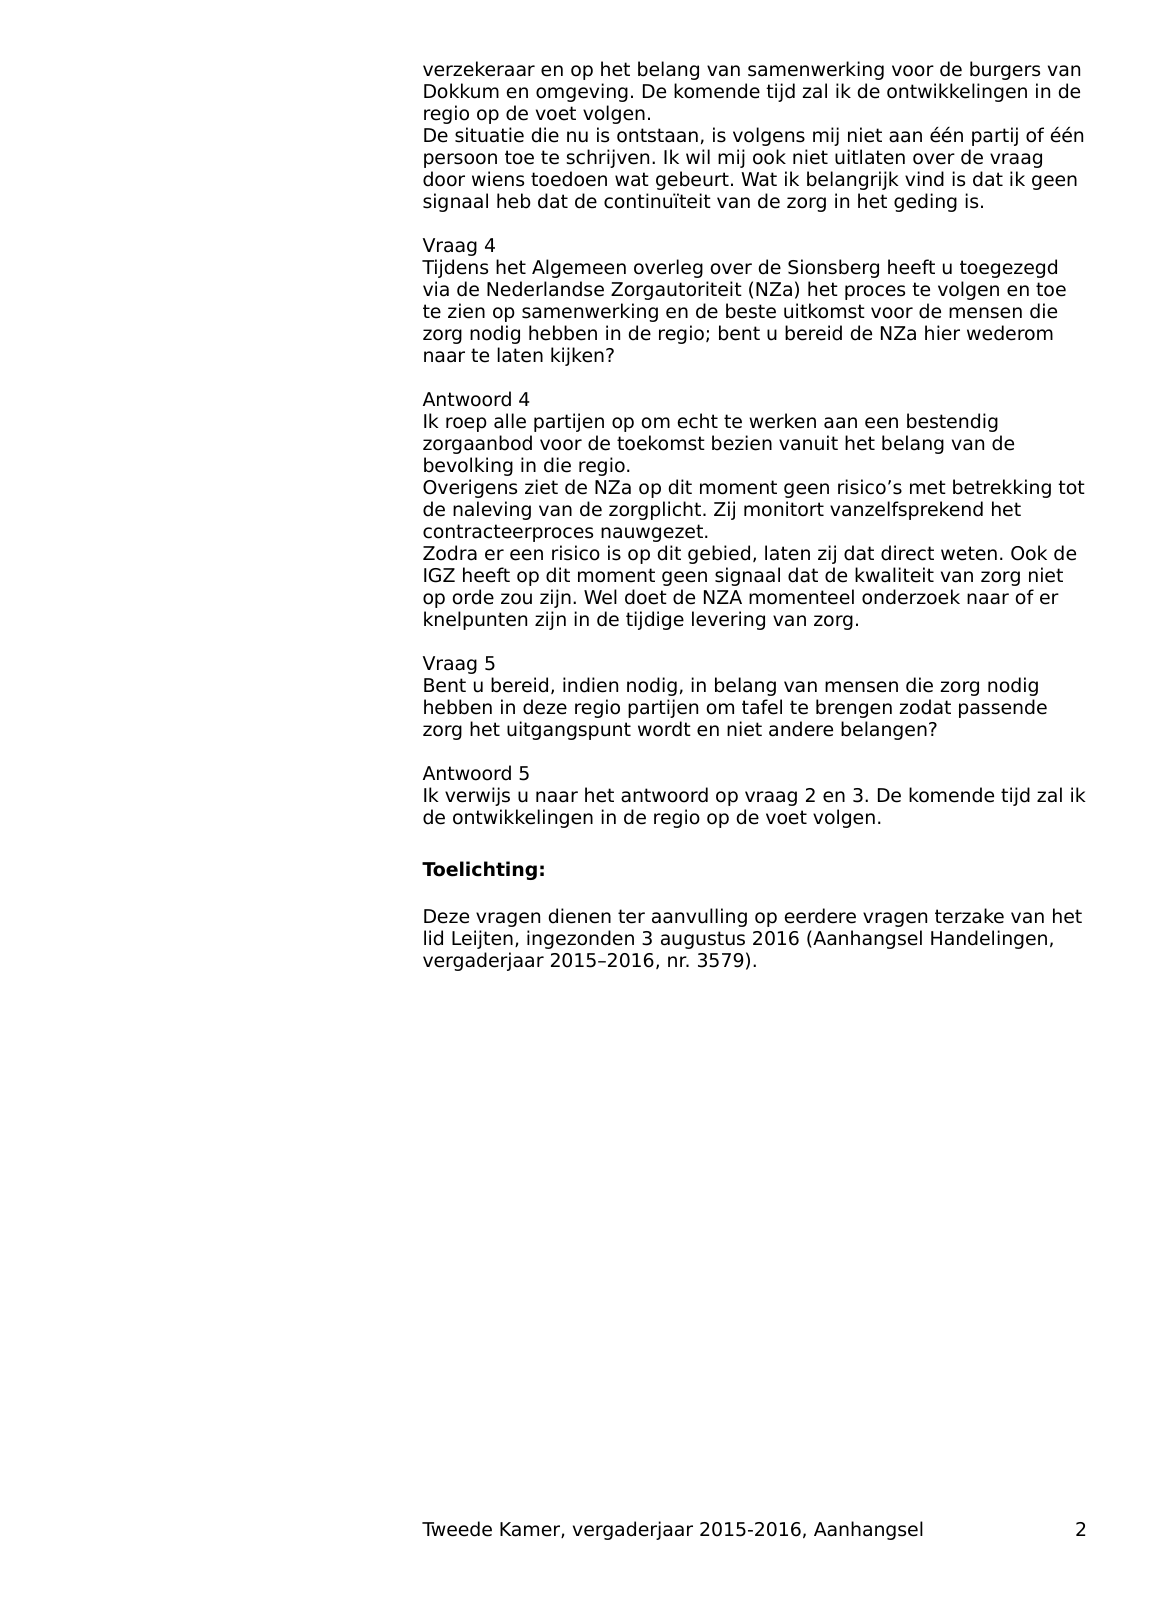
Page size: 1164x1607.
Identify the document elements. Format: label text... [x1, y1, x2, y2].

text Antwoord 5 [422, 763, 1087, 785]
text Ik verwijs u naar het antwoord op vraag 2 en 3. De komende tijd zal ik de ontwikkelingen in de regio op de voet volgen. [422, 785, 1087, 829]
text Bent u bereid, indien nodig, in belang van mensen die zorg nodig hebben in deze regio partijen om tafel te brengen zodat passende zorg het uitgangspunt wordt en niet andere belangen? [422, 675, 1087, 741]
text De situatie die nu is ontstaan, is volgens mij niet aan één partij of één persoon toe te schrijven. Ik wil mij ook niet uitlaten over de vraag door wiens toedoen wat gebeurt. Wat ik belangrijk vind is dat ik geen signaal heb dat de continuïteit van de zorg in het geding is. [422, 125, 1087, 213]
text Vraag 5 [422, 653, 1087, 675]
text Zodra er een risico is op dit gebied, laten zij dat direct weten. Ook de IGZ heeft op dit moment geen signaal dat de kwaliteit van zorg niet op orde zou zijn. Wel doet de NZA momenteel onderzoek naar of er knelpunten zijn in de tijdige levering van zorg. [422, 543, 1087, 631]
text verzekeraar en op het belang van samenwerking voor de burgers van Dokkum en omgeving. De komende tijd zal ik de ontwikkelingen in de regio op de voet volgen. [422, 59, 1087, 125]
text Ik roep alle partijen op om echt te werken aan een bestendig zorgaanbod voor de toekomst bezien vanuit het belang van de bevolking in die regio. [422, 411, 1087, 477]
text Overigens ziet de NZa op dit moment geen risico’s met betrekking tot de naleving van de zorgplicht. Zij monitort vanzelfsprekend het contracteerproces nauwgezet. [422, 477, 1087, 543]
text Vraag 4 [422, 235, 1087, 257]
subtitle Toelichting: [422, 859, 1087, 881]
text Antwoord 4 [422, 389, 1087, 411]
text Tijdens het Algemeen overleg over de Sionsberg heeft u toegezegd via de Nederlandse Zorgautoriteit (NZa) het proces te volgen en toe te zien op samenwerking en de beste uitkomst voor de mensen die zorg nodig hebben in de regio; bent u bereid de NZa hier wederom naar te laten kijken? [422, 257, 1087, 367]
text Deze vragen dienen ter aanvulling op eerdere vragen terzake van het lid Leijten, ingezonden 3 augustus 2016 (Aanhangsel Handelingen, vergaderjaar 2015–2016, nr. 3579). [422, 906, 1087, 972]
